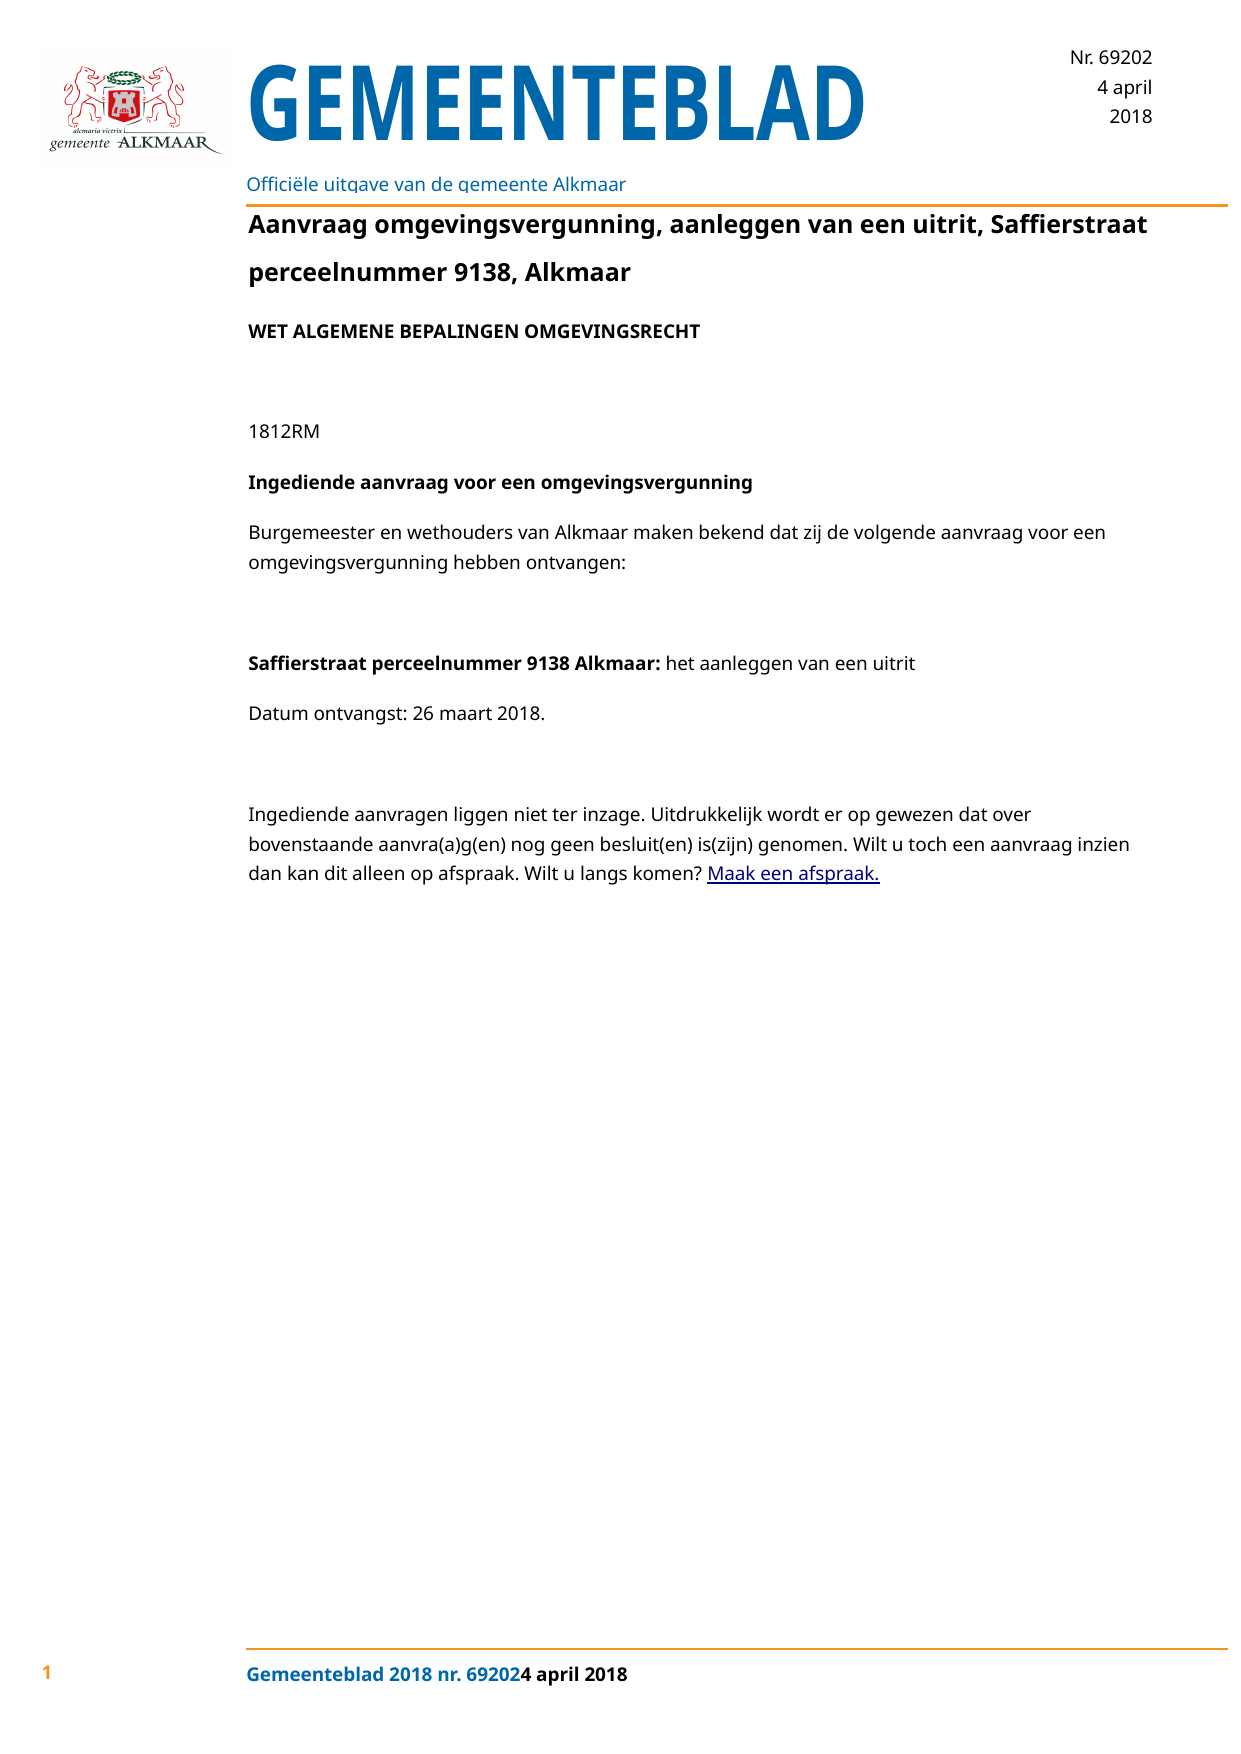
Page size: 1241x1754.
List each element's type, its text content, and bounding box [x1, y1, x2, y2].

text Saffierstraat perceelnummer 9138 Alkmaar: het aanleggen van een uitrit [248, 650, 1152, 676]
text Aanvraag omgevingsvergunning, aanleggen van een uitrit, Saffierstraat perceelnummer 9138, Alkmaar [248, 207, 1152, 288]
text Datum ontvangst: 26 maart 2018. [248, 700, 1152, 726]
text WET ALGEMENE BEPALINGEN OMGEVINGSRECHT [248, 318, 1152, 344]
picture [41, 47, 231, 172]
text Ingediende aanvragen liggen niet ter inzage. Uitdrukkelijk wordt er op gewezen dat over bovenstaande aanvra(a)g(en) nog geen besluit(en) is(zijn) genomen. Wilt u toch een aanvraag inzien dan kan dit alleen op afspraak. Wilt u langs komen? Maak een afspraak. [248, 801, 1152, 886]
text Ingediende aanvraag voor een omgevingsvergunning [248, 469, 1152, 495]
text Burgemeester en wethouders van Alkmaar maken bekend dat zij de volgende aanvraag voor een omgevingsvergunning hebben ontvangen: [248, 519, 1152, 575]
text 1812RM [248, 419, 1152, 444]
